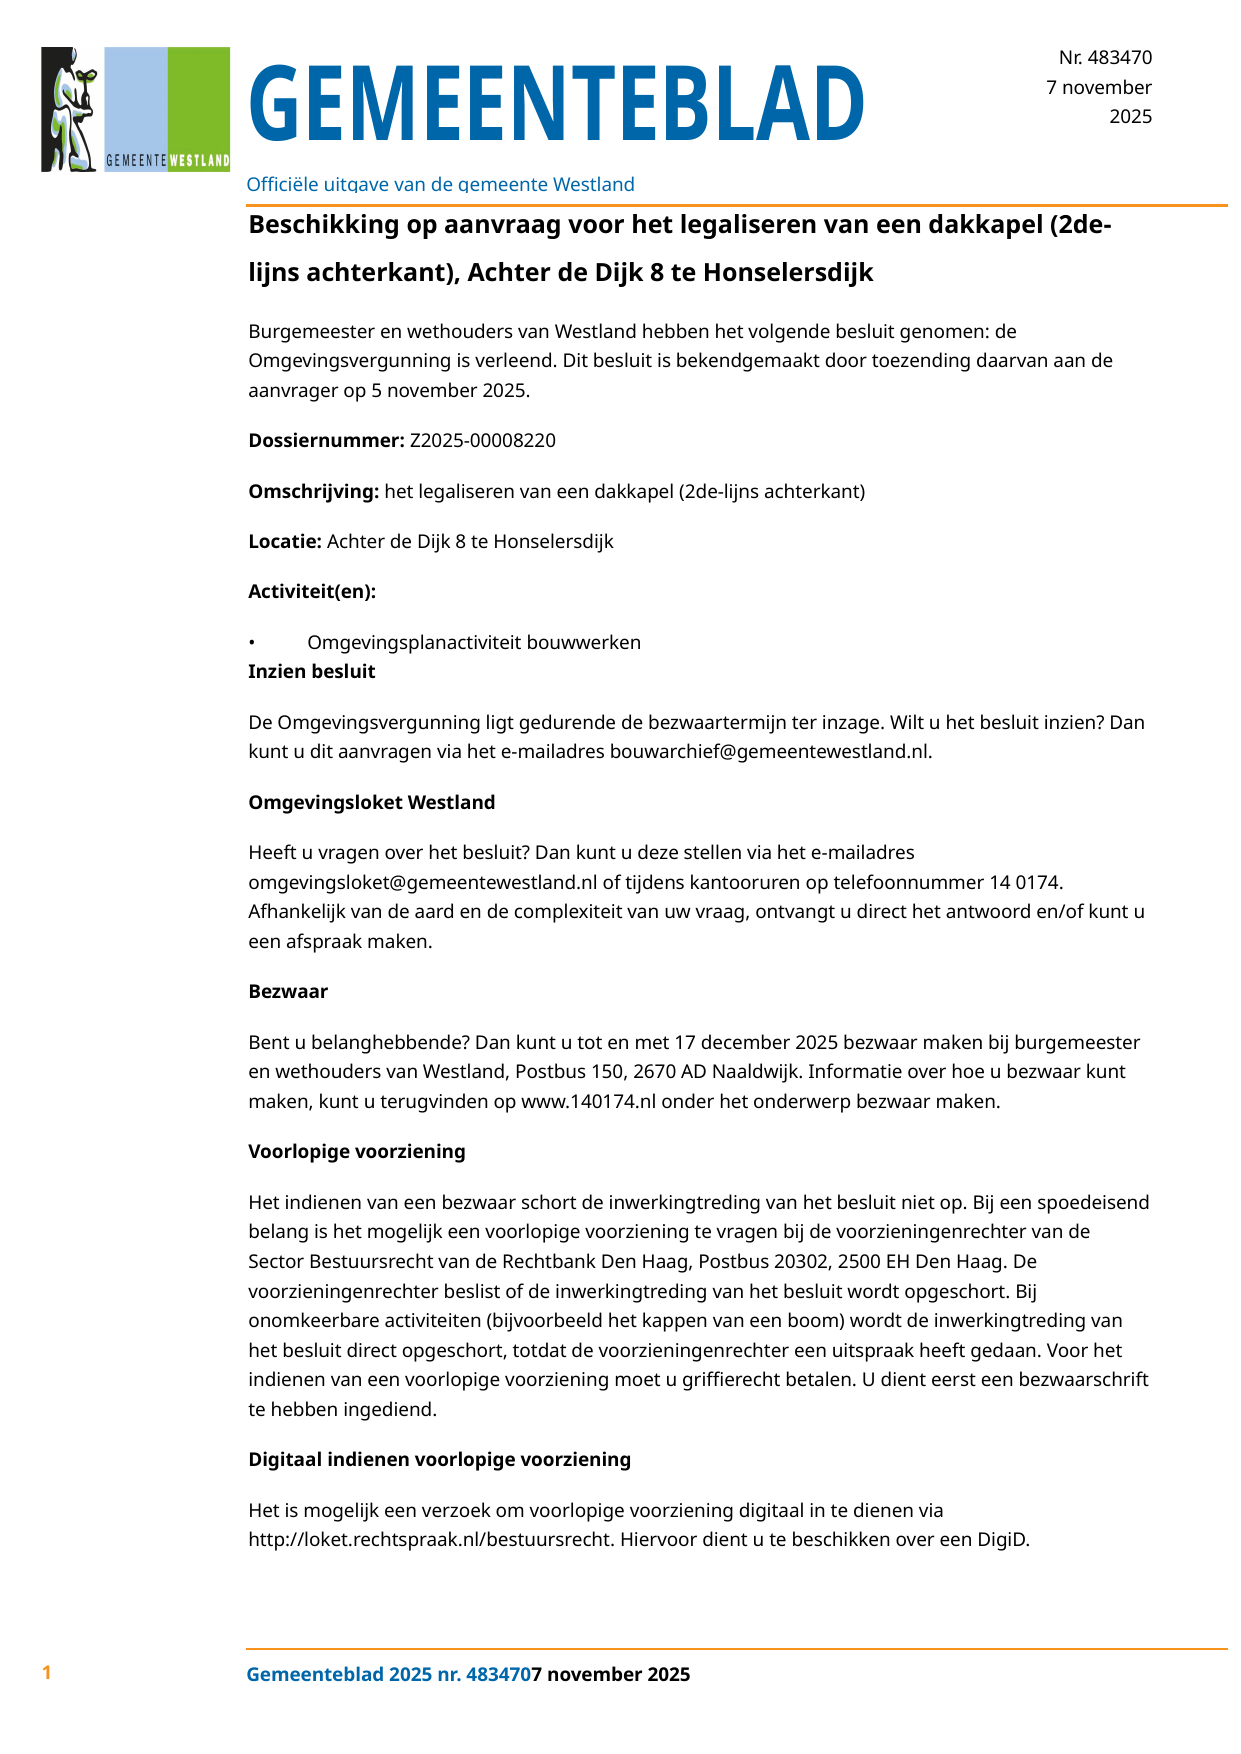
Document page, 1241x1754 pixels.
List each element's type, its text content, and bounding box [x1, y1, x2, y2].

text Voorlopige voorziening [248, 1139, 1152, 1164]
text Bent u belanghebbende? Dan kunt u tot en met 17 december 2025 bezwaar maken bij burgemeester en wethouders van Westland, Postbus 150, 2670 AD Naaldwijk. Informatie over hoe u bezwaar kunt maken, kunt u terugvinden op www.140174.nl onder het onderwerp bezwaar maken. [248, 1029, 1152, 1114]
text Digitaal indienen voorlopige voorziening [248, 1447, 1152, 1472]
text Het is mogelijk een verzoek om voorlopige voorziening digitaal in te dienen via http://loket.rechtspraak.nl/bestuursrecht. Hiervoor dient u te beschikken over een DigiD. [248, 1497, 1152, 1552]
text Het indienen van een bezwaar schort de inwerkingtreding van het besluit niet op. Bij een spoedeisend belang is het mogelijk een voorlopige voorziening te vragen bij de voorzieningenrechter van de Sector Bestuursrecht van de Rechtbank Den Haag, Postbus 20302, 2500 EH Den Haag. De voorzieningenrechter beslist of de inwerkingtreding van het besluit wordt opgeschort. Bij onomkeerbare activiteiten (bijvoorbeeld het kappen van een boom) wordt de inwerkingtreding van het besluit direct opgeschort, totdat de voorzieningenrechter een uitspraak heeft gedaan. Voor het indienen van een voorlopige voorziening moet u griffierecht betalen. U dient eerst een bezwaarschrift te hebben ingediend. [248, 1189, 1152, 1422]
text Bezwaar [248, 979, 1152, 1004]
text Locatie: Achter de Dijk 8 te Honselersdijk [248, 528, 1152, 554]
text Beschikking op aanvraag voor het legaliseren van een dakkapel (2de-lijns achterkant), Achter de Dijk 8 te Honselersdijk [248, 207, 1152, 288]
text Inzien besluit [248, 659, 1152, 684]
text Omschrijving: het legaliseren van een dakkapel (2de-lijns achterkant) [248, 478, 1152, 504]
text Dossiernummer: Z2025-00008220 [248, 427, 1152, 453]
list Omgevingsplanactiviteit bouwwerken [248, 629, 1152, 655]
text Activiteit(en): [248, 579, 1152, 604]
text De Omgevingsvergunning ligt gedurende de bezwaartermijn ter inzage. Wilt u het besluit inzien? Dan kunt u dit aanvragen via het e-mailadres bouwarchief@gemeentewestland.nl. [248, 709, 1152, 764]
text Burgemeester en wethouders van Westland hebben het volgende besluit genomen: de Omgevingsvergunning is verleend. Dit besluit is bekendgemaakt door toezending daarvan aan de aanvrager op 5 november 2025. [248, 318, 1152, 403]
text Heeft u vragen over het besluit? Dan kunt u deze stellen via het e-mailadres omgevingsloket@gemeentewestland.nl of tijdens kantooruren op telefoonnummer 14 0174. Afhankelijk van de aard en de complexiteit van uw vraag, ontvangt u direct het antwoord en/of kunt u een afspraak maken. [248, 839, 1152, 954]
picture [41, 47, 231, 172]
text Omgevingsloket Westland [248, 789, 1152, 815]
